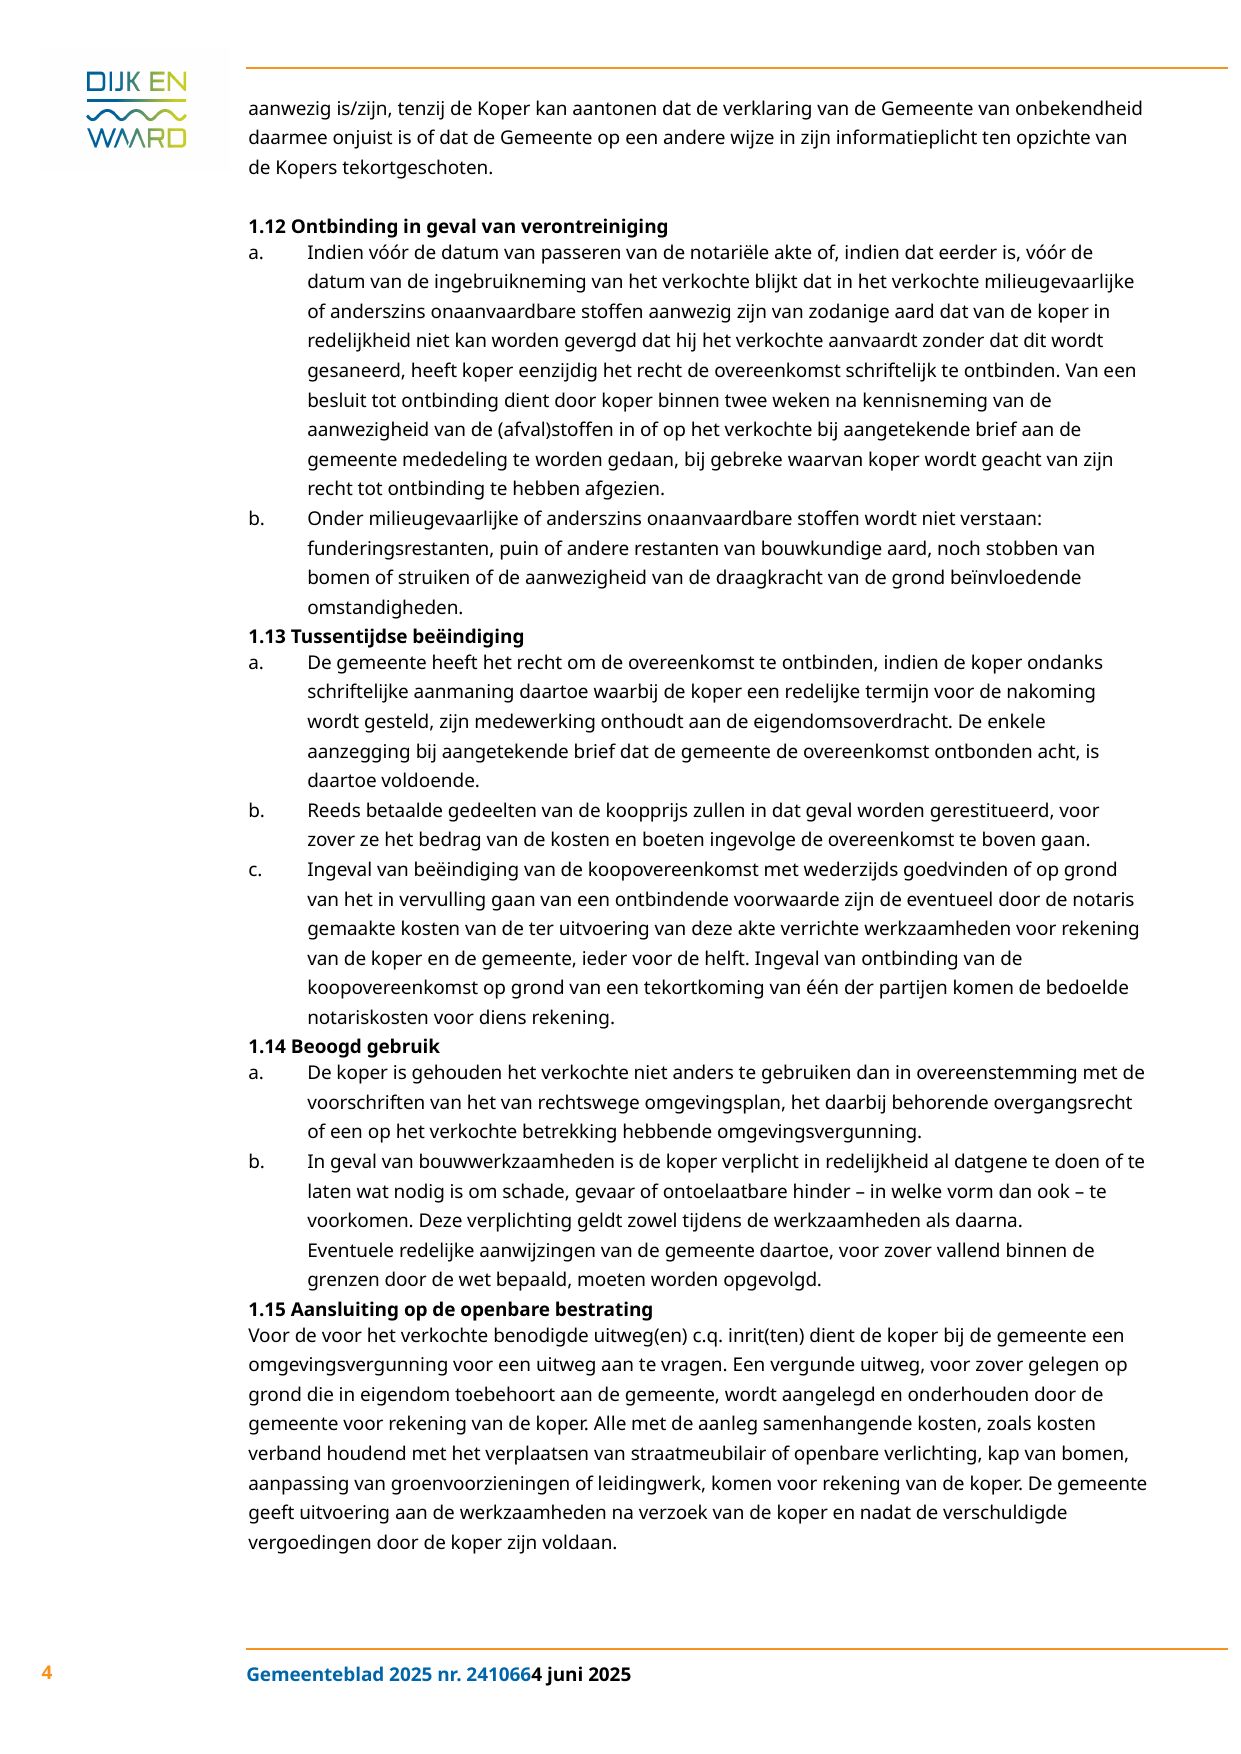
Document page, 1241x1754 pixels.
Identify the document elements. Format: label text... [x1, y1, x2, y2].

list De koper is gehouden het verkochte niet anders te gebruiken dan in overeenstemming met de voorschriften van het van rechtswege omgevingsplan, het daarbij behorende overgangsrecht of een op het verkochte betrekking hebbende omgevingsvergunning. [248, 1059, 1152, 1144]
text 1.12 Ontbinding in geval van verontreiniging [248, 213, 1152, 239]
list funderingsrestanten, puin of andere restanten van bouwkundige aard, noch stobben van bomen of struiken of de aanwezigheid van de draagkracht van de grond beïnvloedende omstandigheden. [248, 535, 1152, 619]
list Ingeval van beëindiging van de koopovereenkomst met wederzijds goedvinden of op grond van het in vervulling gaan van een ontbindende voorwaarde zijn de eventueel door de notaris gemaakte kosten van de ter uitvoering van deze akte verrichte werkzaamheden voor rekening van de koper en de gemeente, ieder voor de helft. Ingeval van ontbinding van de koopovereenkomst op grond van een tekortkoming van één der partijen komen de bedoelde notariskosten voor diens rekening. [248, 856, 1152, 1030]
list Reeds betaalde gedeelten van de koopprijs zullen in dat geval worden gerestitueerd, voor zover ze het bedrag van de kosten en boeten ingevolge de overeenkomst te boven gaan. [248, 797, 1152, 852]
text Voor de voor het verkochte benodigde uitweg(en) c.q. inrit(ten) dient de koper bij de gemeente een omgevingsvergunning voor een uitweg aan te vragen. Een vergunde uitweg, voor zover gelegen op grond die in eigendom toebehoort aan de gemeente, wordt aangelegd en onderhouden door de gemeente voor rekening van de koper. Alle met de aanleg samenhangende kosten, zoals kosten verband houdend met het verplaatsen van straatmeubilair of openbare verlichting, kap van bomen, aanpassing van groenvoorzieningen of leidingwerk, komen voor rekening van de koper. De gemeente geeft uitvoering aan de werkzaamheden na verzoek van de koper en nadat de verschuldigde vergoedingen door de koper zijn voldaan. [248, 1322, 1152, 1555]
text aanwezig is/zijn, tenzij de Koper kan aantonen dat de verklaring van de Gemeente van onbekendheid daarmee onjuist is of dat de Gemeente op een andere wijze in zijn informatieplicht ten opzichte van de Kopers tekortgeschoten. [248, 95, 1152, 180]
list Onder milieugevaarlijke of anderszins onaanvaardbare stoffen wordt niet verstaan: [248, 505, 1152, 531]
picture [41, 47, 231, 172]
list In geval van bouwwerkzaamheden is de koper verplicht in redelijkheid al datgene te doen of te laten wat nodig is om schade, gevaar of ontoelaatbare hinder – in welke vorm dan ook – te voorkomen. Deze verplichting geldt zowel tijdens de werkzaamheden als daarna. [248, 1148, 1152, 1233]
list Eventuele redelijke aanwijzingen van de gemeente daartoe, voor zover vallend binnen de grenzen door de wet bepaald, moeten worden opgevolgd. [248, 1237, 1152, 1292]
text 1.14 Beoogd gebruik [248, 1034, 1152, 1059]
list De gemeente heeft het recht om de overeenkomst te ontbinden, indien de koper ondanks schriftelijke aanmaning daartoe waarbij de koper een redelijke termijn voor de nakoming wordt gesteld, zijn medewerking onthoudt aan de eigendomsoverdracht. De enkele aanzegging bij aangetekende brief dat de gemeente de overeenkomst ontbonden acht, is daartoe voldoende. [248, 649, 1152, 793]
text 1.13 Tussentijdse beëindiging [248, 623, 1152, 649]
text 1.15 Aansluiting op de openbare bestrating [248, 1296, 1152, 1322]
list Indien vóór de datum van passeren van de notariële akte of, indien dat eerder is, vóór de datum van de ingebruikneming van het verkochte blijkt dat in het verkochte milieugevaarlijke of anderszins onaanvaardbare stoffen aanwezig zijn van zodanige aard dat van de koper in redelijkheid niet kan worden gevergd dat hij het verkochte aanvaardt zonder dat dit wordt gesaneerd, heeft koper eenzijdig het recht de overeenkomst schriftelijk te ontbinden. Van een besluit tot ontbinding dient door koper binnen twee weken na kennisneming van de aanwezigheid van de (afval)stoffen in of op het verkochte bij aangetekende brief aan de gemeente mededeling te worden gedaan, bij gebreke waarvan koper wordt geacht van zijn recht tot ontbinding te hebben afgezien. [248, 239, 1152, 501]
